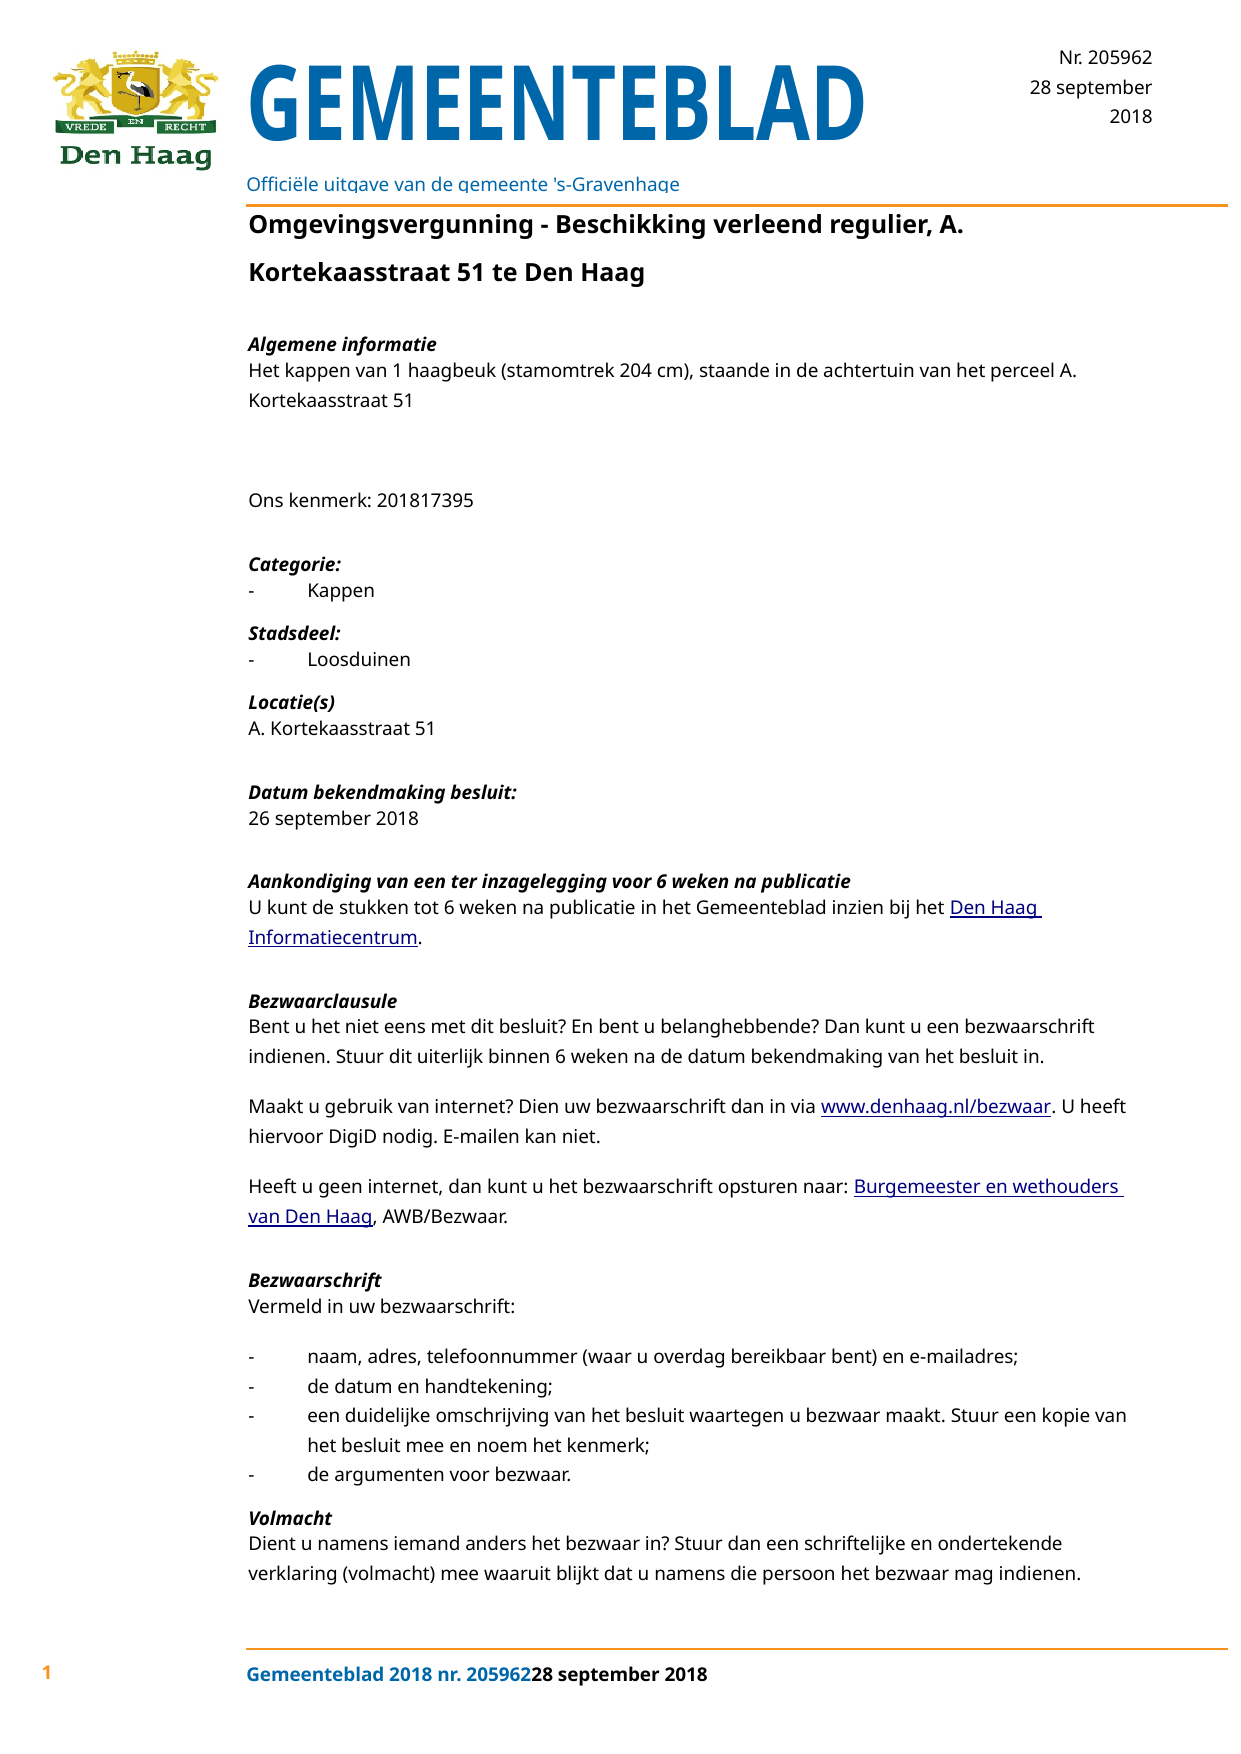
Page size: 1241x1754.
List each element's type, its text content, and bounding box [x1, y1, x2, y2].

text Ons kenmerk: 201817395 [248, 488, 1152, 513]
text 26 september 2018 [248, 805, 1152, 830]
list naam, adres, telefoonnummer (waar u overdag bereikbaar bent) en e-mailadres; [248, 1343, 1152, 1369]
text Locatie(s) [248, 689, 1152, 715]
list de datum en handtekening; [248, 1373, 1152, 1399]
list de argumenten voor bezwaar. [248, 1462, 1152, 1487]
text Vermeld in uw bezwaarschrift: [248, 1293, 1152, 1319]
list een duidelijke omschrijving van het besluit waartegen u bezwaar maakt. Stuur een kopie van het besluit mee en noem het kenmerk; [248, 1402, 1152, 1458]
text Bezwaarschrift [248, 1267, 1152, 1293]
text U kunt de stukken tot 6 weken na publicatie in het Gemeenteblad inzien bij het Den Haag Informatiecentrum. [248, 894, 1152, 950]
list Loosduinen [248, 646, 1152, 672]
text A. Kortekaasstraat 51 [248, 715, 1152, 741]
text Het kappen van 1 haagbeuk (stamomtrek 204 cm), staande in de achtertuin van het perceel A. Kortekaasstraat 51 [248, 357, 1152, 412]
text Datum bekendmaking besluit: [248, 779, 1152, 805]
text Aankondiging van een ter inzagelegging voor 6 weken na publicatie [248, 869, 1152, 894]
text Stadsdeel: [248, 620, 1152, 646]
text Heeft u geen internet, dan kunt u het bezwaarschrift opsturen naar: Burgemeester en wethouders van Den Haag, AWB/Bezwaar. [248, 1174, 1152, 1229]
picture [41, 47, 231, 172]
text Maakt u gebruik van internet? Dien uw bezwaarschrift dan in via www.denhaag.nl/bezwaar. U heeft hiervoor DigiD nodig. E-mailen kan niet. [248, 1094, 1152, 1149]
text Bent u het niet eens met dit besluit? En bent u belanghebbende? Dan kunt u een bezwaarschrift indienen. Stuur dit uiterlijk binnen 6 weken na de datum bekendmaking van het besluit in. [248, 1014, 1152, 1069]
list Kappen [248, 577, 1152, 603]
text Bezwaarclausule [248, 988, 1152, 1014]
text Categorie: [248, 552, 1152, 577]
text Omgevingsvergunning - Beschikking verleend regulier, A. Kortekaasstraat 51 te Den Haag [248, 207, 1152, 288]
text Algemene informatie [248, 331, 1152, 357]
text Volmacht [248, 1505, 1152, 1531]
text Dient u namens iemand anders het bezwaar in? Stuur dan een schriftelijke en ondertekende verklaring (volmacht) mee waaruit blijkt dat u namens die persoon het bezwaar mag indienen. [248, 1531, 1152, 1586]
